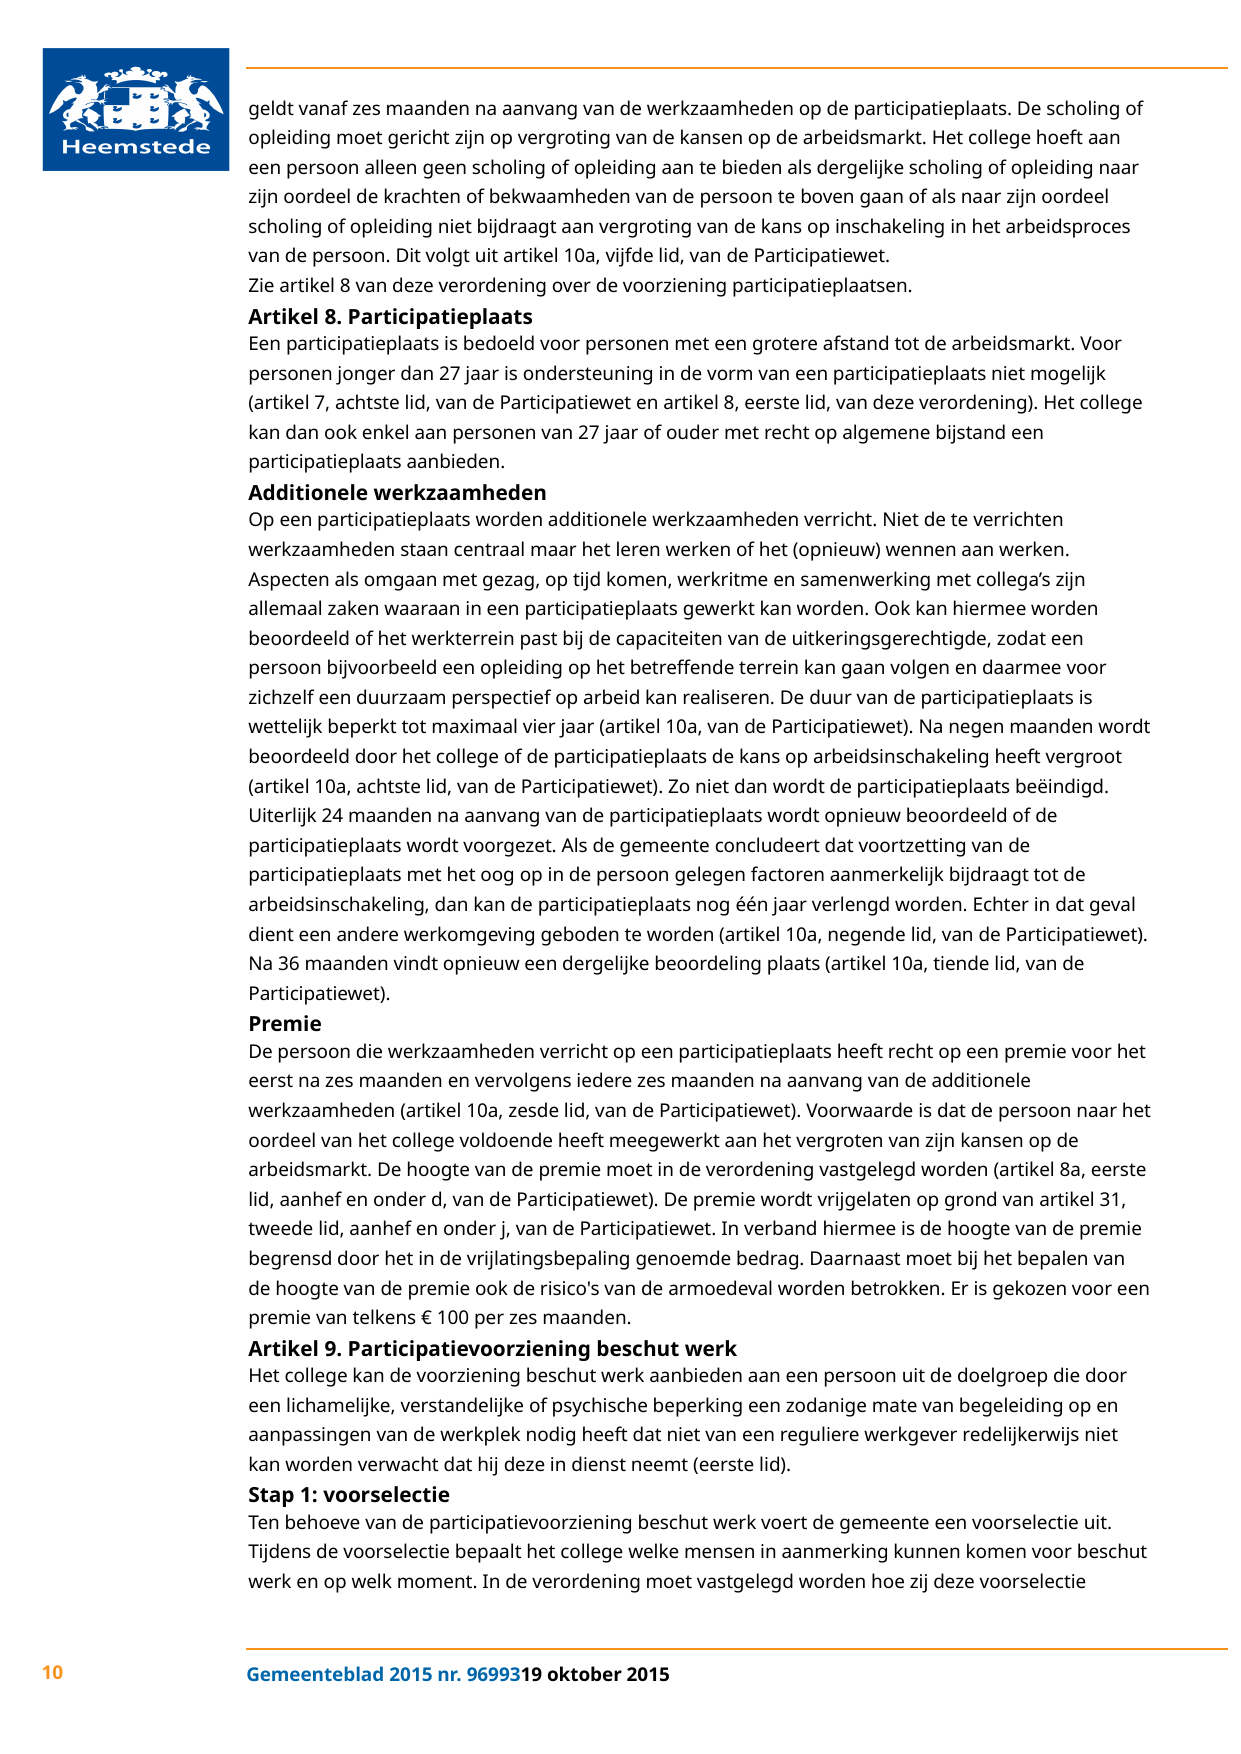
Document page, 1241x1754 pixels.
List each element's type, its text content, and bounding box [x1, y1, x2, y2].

text geldt vanaf zes maanden na aanvang van de werkzaamheden op de participatieplaats. De scholing of opleiding moet gericht zijn op vergroting van de kansen op de arbeidsmarkt. Het college hoeft aan een persoon alleen geen scholing of opleiding aan te bieden als dergelijke scholing of opleiding naar zijn oordeel de krachten of bekwaamheden van de persoon te boven gaan of als naar zijn oordeel scholing of opleiding niet bijdraagt aan vergroting van de kans op inschakeling in het arbeidsproces van de persoon. Dit volgt uit artikel 10a, vijfde lid, van de Participatiewet. [248, 95, 1152, 268]
text Een participatieplaats is bedoeld voor personen met een grotere afstand tot de arbeidsmarkt. Voor personen jonger dan 27 jaar is ondersteuning in de vorm van een participatieplaats niet mogelijk (artikel 7, achtste lid, van de Participatiewet en artikel 8, eerste lid, van deze verordening). Het college kan dan ook enkel aan personen van 27 jaar of ouder met recht op algemene bijstand een participatieplaats aanbieden. [248, 330, 1152, 474]
text Het college kan de voorziening beschut werk aanbieden aan een persoon uit de doelgroep die door een lichamelijke, verstandelijke of psychische beperking een zodanige mate van begeleiding op en aanpassingen van de werkplek nodig heeft dat niet van een reguliere werkgever redelijkerwijs niet kan worden verwacht dat hij deze in dienst neemt (eerste lid). [248, 1362, 1152, 1477]
text Artikel 9. Participatievoorziening beschut werk [248, 1334, 1152, 1362]
text Artikel 8. Participatieplaats [248, 302, 1152, 330]
text Stap 1: voorselectie [248, 1481, 1152, 1509]
text Premie [248, 1009, 1152, 1038]
text Ten behoeve van de participatievoorziening beschut werk voert de gemeente een voorselectie uit. Tijdens de voorselectie bepaalt het college welke mensen in aanmerking kunnen komen voor beschut werk en op welk moment. In de verordening moet vastgelegd worden hoe zij deze voorselectie [248, 1509, 1152, 1594]
text Zie artikel 8 van deze verordening over de voorziening participatieplaatsen. [248, 272, 1152, 298]
picture [41, 47, 231, 172]
text Additionele werkzaamheden [248, 478, 1152, 507]
text De persoon die werkzaamheden verricht op een participatieplaats heeft recht op een premie voor het eerst na zes maanden en vervolgens iedere zes maanden na aanvang van de additionele werkzaamheden (artikel 10a, zesde lid, van de Participatiewet). Voorwaarde is dat de persoon naar het oordeel van het college voldoende heeft meegewerkt aan het vergroten van zijn kansen op de arbeidsmarkt. De hoogte van de premie moet in de verordening vastgelegd worden (artikel 8a, eerste lid, aanhef en onder d, van de Participatiewet). De premie wordt vrijgelaten op grond van artikel 31, tweede lid, aanhef en onder j, van de Participatiewet. In verband hiermee is de hoogte van de premie begrensd door het in de vrijlatingsbepaling genoemde bedrag. Daarnaast moet bij het bepalen van de hoogte van de premie ook de risico's van de armoedeval worden betrokken. Er is gekozen voor een premie van telkens € 100 per zes maanden. [248, 1038, 1152, 1330]
text Op een participatieplaats worden additionele werkzaamheden verricht. Niet de te verrichten werkzaamheden staan centraal maar het leren werken of het (opnieuw) wennen aan werken. Aspecten als omgaan met gezag, op tijd komen, werkritme en samenwerking met collega’s zijn allemaal zaken waaraan in een participatieplaats gewerkt kan worden. Ook kan hiermee worden beoordeeld of het werkterrein past bij de capaciteiten van de uitkeringsgerechtigde, zodat een persoon bijvoorbeeld een opleiding op het betreffende terrein kan gaan volgen en daarmee voor zichzelf een duurzaam perspectief op arbeid kan realiseren. De duur van de participatieplaats is wettelijk beperkt tot maximaal vier jaar (artikel 10a, van de Participatiewet). Na negen maanden wordt beoordeeld door het college of de participatieplaats de kans op arbeidsinschakeling heeft vergroot (artikel 10a, achtste lid, van de Participatiewet). Zo niet dan wordt de participatieplaats beëindigd. Uiterlijk 24 maanden na aanvang van de participatieplaats wordt opnieuw beoordeeld of de participatieplaats wordt voorgezet. Als de gemeente concludeert dat voortzetting van de participatieplaats met het oog op in de persoon gelegen factoren aanmerkelijk bijdraagt tot de arbeidsinschakeling, dan kan de participatieplaats nog één jaar verlengd worden. Echter in dat geval dient een andere werkomgeving geboden te worden (artikel 10a, negende lid, van de Participatiewet). Na 36 maanden vindt opnieuw een dergelijke beoordeling plaats (artikel 10a, tiende lid, van de Participatiewet). [248, 507, 1152, 1006]
